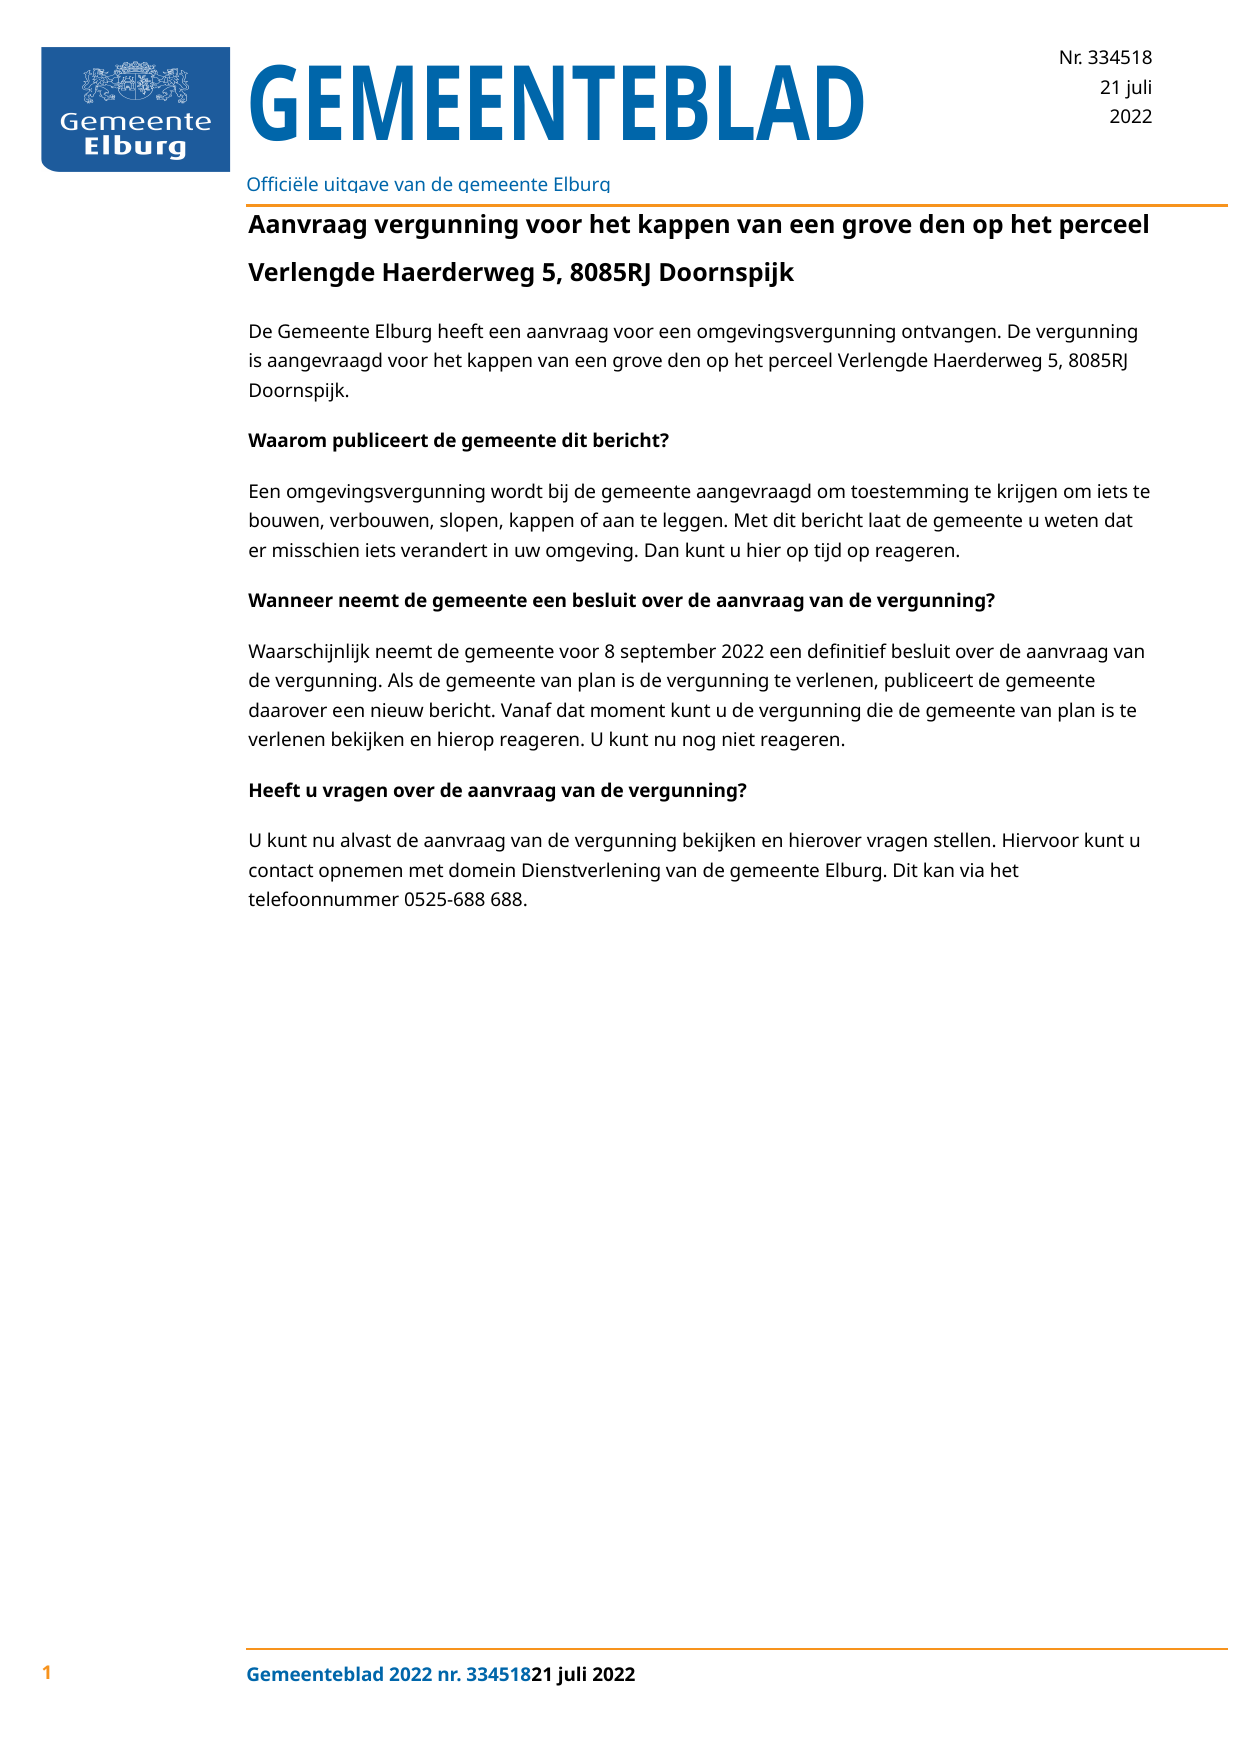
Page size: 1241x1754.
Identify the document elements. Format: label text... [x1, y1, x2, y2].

picture [41, 47, 231, 172]
text Heeft u vragen over de aanvraag van de vergunning? [248, 777, 1152, 803]
text Waarom publiceert de gemeente dit bericht? [248, 427, 1152, 453]
text U kunt nu alvast de aanvraag van de vergunning bekijken en hierover vragen stellen. Hiervoor kunt u contact opnemen met domein Dienstverlening van de gemeente Elburg. Dit kan via het telefoonnummer 0525-688 688. [248, 827, 1152, 912]
text De Gemeente Elburg heeft een aanvraag voor een omgevingsvergunning ontvangen. De vergunning is aangevraagd voor het kappen van een grove den op het perceel Verlengde Haerderweg 5, 8085RJ Doornspijk. [248, 318, 1152, 403]
text Waarschijnlijk neemt de gemeente voor 8 september 2022 een definitief besluit over de aanvraag van de vergunning. Als de gemeente van plan is de vergunning te verlenen, publiceert de gemeente daarover een nieuw bericht. Vanaf dat moment kunt u de vergunning die de gemeente van plan is te verlenen bekijken en hierop reageren. U kunt nu nog niet reageren. [248, 638, 1152, 752]
text Een omgevingsvergunning wordt bij de gemeente aangevraagd om toestemming te krijgen om iets te bouwen, verbouwen, slopen, kappen of aan te leggen. Met dit bericht laat de gemeente u weten dat er misschien iets verandert in uw omgeving. Dan kunt u hier op tijd op reageren. [248, 478, 1152, 563]
text Wanneer neemt de gemeente een besluit over de aanvraag van de vergunning? [248, 587, 1152, 613]
text Aanvraag vergunning voor het kappen van een grove den op het perceel Verlengde Haerderweg 5, 8085RJ Doornspijk [248, 207, 1152, 288]
